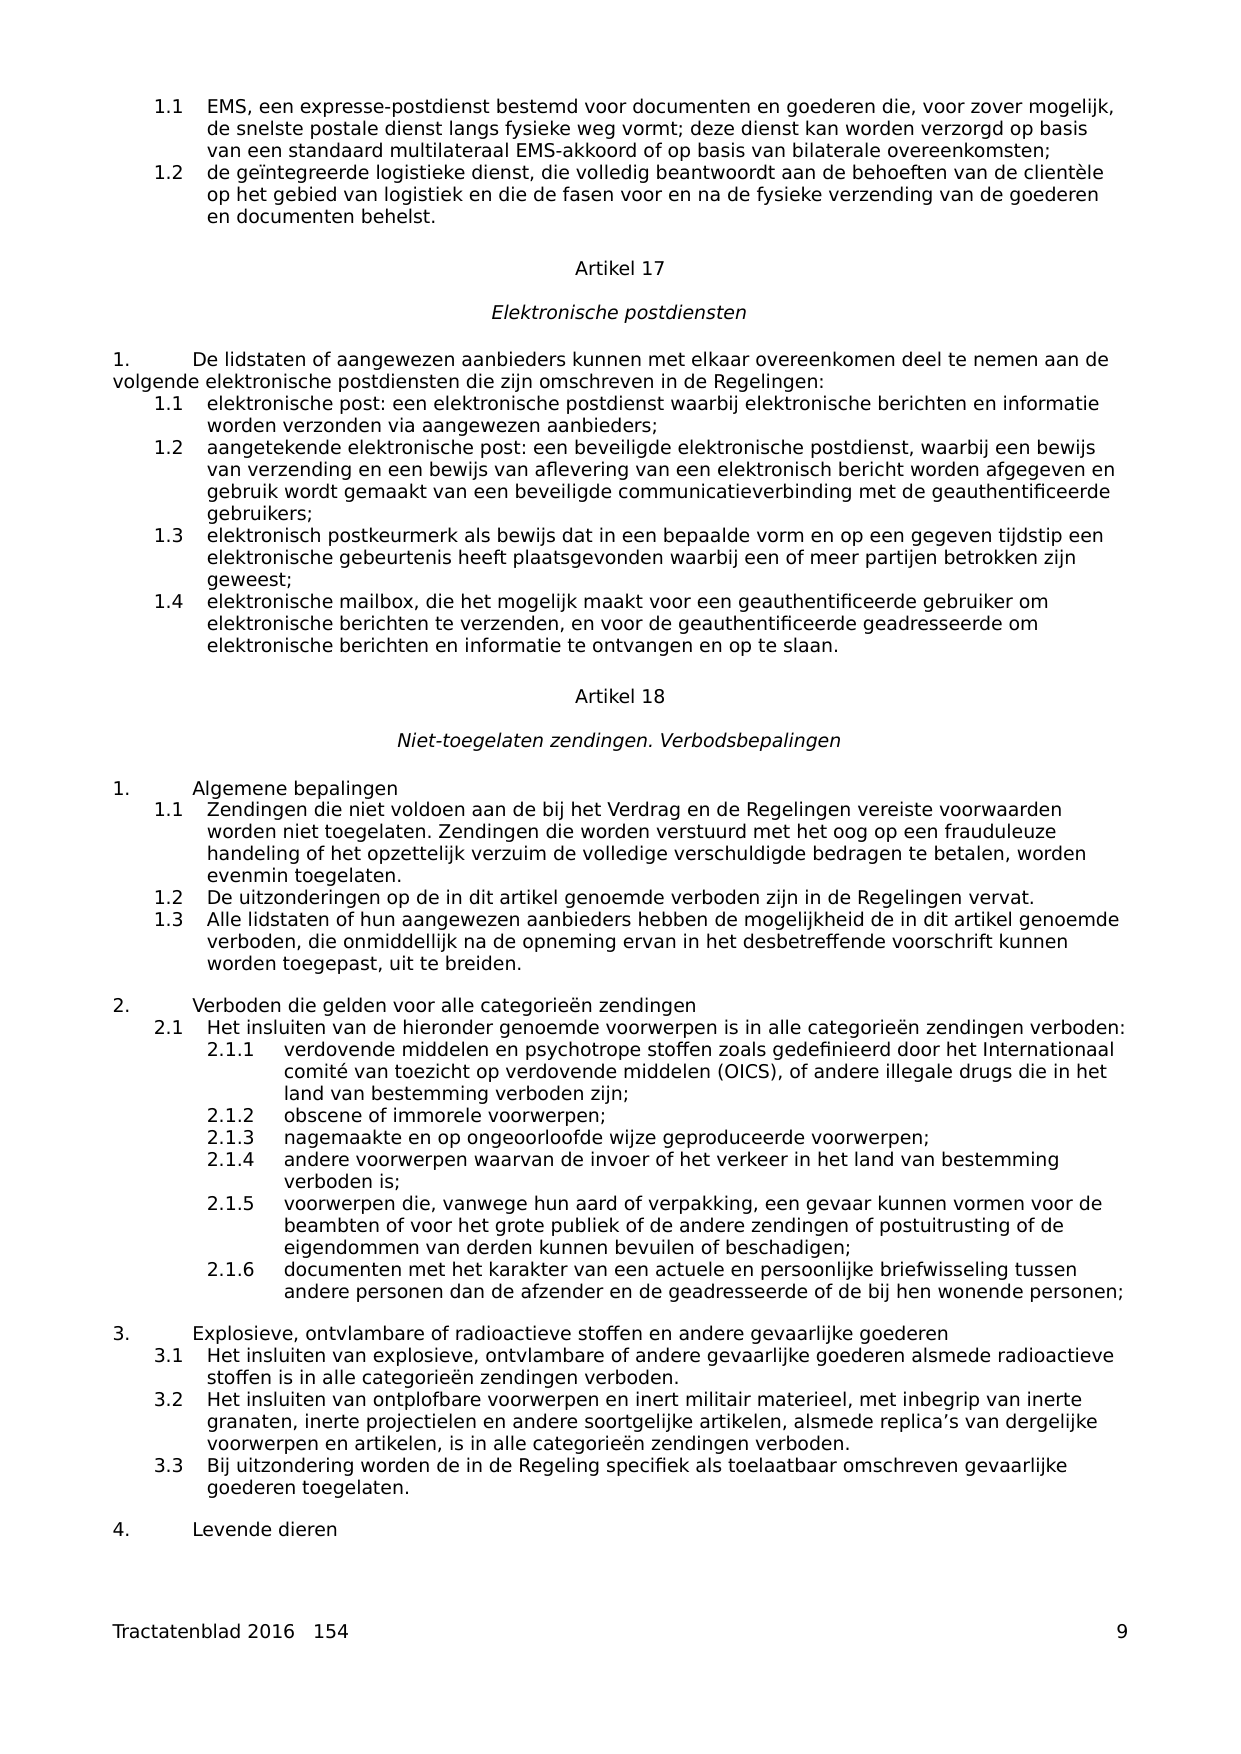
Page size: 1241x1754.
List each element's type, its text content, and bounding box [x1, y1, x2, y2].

text 2.1.1 verdovende middelen en psychotrope stoffen zoals gedefinieerd door het Internationaal comité van toezicht op verdovende middelen (OICS), of andere illegale drugs die in het land van bestemming verboden zijn; [207, 1039, 1128, 1105]
text 1.3 elektronisch postkeurmerk als bewijs dat in een bepaalde vorm en op een gegeven tijdstip een elektronische gebeurtenis heeft plaatsgevonden waarbij een of meer partijen betrokken zijn geweest; [153, 524, 1128, 591]
text 1.1 EMS, een expresse-postdienst bestemd voor documenten en goederen die, voor zover mogelijk, de snelste postale dienst langs fysieke weg vormt; deze dienst kan worden verzorgd op basis van een standaard multilateraal EMS-akkoord of op basis van bilaterale overeenkomsten; [153, 96, 1128, 162]
subtitle Artikel 17 Elektronische postdiensten [112, 258, 1128, 324]
text 3. Explosieve, ontvlambare of radioactieve stoffen en andere gevaarlijke goederen [112, 1323, 1128, 1345]
text 2.1.3 nagemaakte en op ongeoorloofde wijze geproduceerde voorwerpen; [207, 1127, 1128, 1149]
text 1.3 Alle lidstaten of hun aangewezen aanbieders hebben de mogelijkheid de in dit artikel genoemde verboden, die onmiddellijk na de opneming ervan in het desbetreffende voorschrift kunnen worden toegepast, uit te breiden. [153, 909, 1128, 975]
text 2.1.2 obscene of immorele voorwerpen; [207, 1105, 1128, 1127]
text 1.1 elektronische post: een elektronische postdienst waarbij elektronische berichten en informatie worden verzonden via aangewezen aanbieders; [153, 393, 1128, 437]
text 1.2 aangetekende elektronische post: een beveiligde elektronische postdienst, waarbij een bewijs van verzending en een bewijs van aflevering van een elektronisch bericht worden afgegeven en gebruik wordt gemaakt van een beveiligde communicatieverbinding met de geauthentificeerde gebruikers; [153, 437, 1128, 524]
text 1. Algemene bepalingen [112, 777, 1128, 799]
text 4. Levende dieren [112, 1519, 1128, 1541]
text 3.2 Het insluiten van ontplofbare voorwerpen en inert militair materieel, met inbegrip van inerte granaten, inerte projectielen en andere soortgelijke artikelen, alsmede replica’s van dergelijke voorwerpen en artikelen, is in alle categorieën zendingen verboden. [153, 1389, 1128, 1455]
text 3.1 Het insluiten van explosieve, ontvlambare of andere gevaarlijke goederen alsmede radioactieve stoffen is in alle categorieën zendingen verboden. [153, 1345, 1128, 1389]
text 1.1 Zendingen die niet voldoen aan de bij het Verdrag en de Regelingen vereiste voorwaarden worden niet toegelaten. Zendingen die worden verstuurd met het oog op een frauduleuze handeling of het opzettelijk verzuim de volledige verschuldigde bedragen te betalen, worden evenmin toegelaten. [153, 799, 1128, 887]
text 3.3 Bij uitzondering worden de in de Regeling specifiek als toelaatbaar omschreven gevaarlijke goederen toegelaten. [153, 1455, 1128, 1499]
text 2.1 Het insluiten van de hieronder genoemde voorwerpen is in alle categorieën zendingen verboden: [153, 1017, 1128, 1039]
text 2.1.6 documenten met het karakter van een actuele en persoonlijke briefwisseling tussen andere personen dan de afzender en de geadresseerde of de bij hen wonende personen; [207, 1259, 1128, 1303]
text 2. Verboden die gelden voor alle categorieën zendingen [112, 995, 1128, 1017]
text 2.1.4 andere voorwerpen waarvan de invoer of het verkeer in het land van bestemming verboden is; [207, 1149, 1128, 1193]
text 1.2 De uitzonderingen op de in dit artikel genoemde verboden zijn in de Regelingen vervat. [153, 887, 1128, 909]
subtitle Artikel 18 Niet-toegelaten zendingen. Verbodsbepalingen [112, 686, 1128, 752]
text 2.1.5 voorwerpen die, vanwege hun aard of verpakking, een gevaar kunnen vormen voor de beambten of voor het grote publiek of de andere zendingen of postuitrusting of de eigendommen van derden kunnen bevuilen of beschadigen; [207, 1193, 1128, 1259]
text 1.4 elektronische mailbox, die het mogelijk maakt voor een geauthentificeerde gebruiker om elektronische berichten te verzenden, en voor de geauthentificeerde geadresseerde om elektronische berichten en informatie te ontvangen en op te slaan. [153, 591, 1128, 656]
text 1. De lidstaten of aangewezen aanbieders kunnen met elkaar overeenkomen deel te nemen aan de volgende elektronische postdiensten die zijn omschreven in de Regelingen: [112, 349, 1128, 393]
text 1.2 de geïntegreerde logistieke dienst, die volledig beantwoordt aan de behoeften van de clientèle op het gebied van logistiek en die de fasen voor en na de fysieke verzending van de goederen en documenten behelst. [153, 162, 1128, 228]
